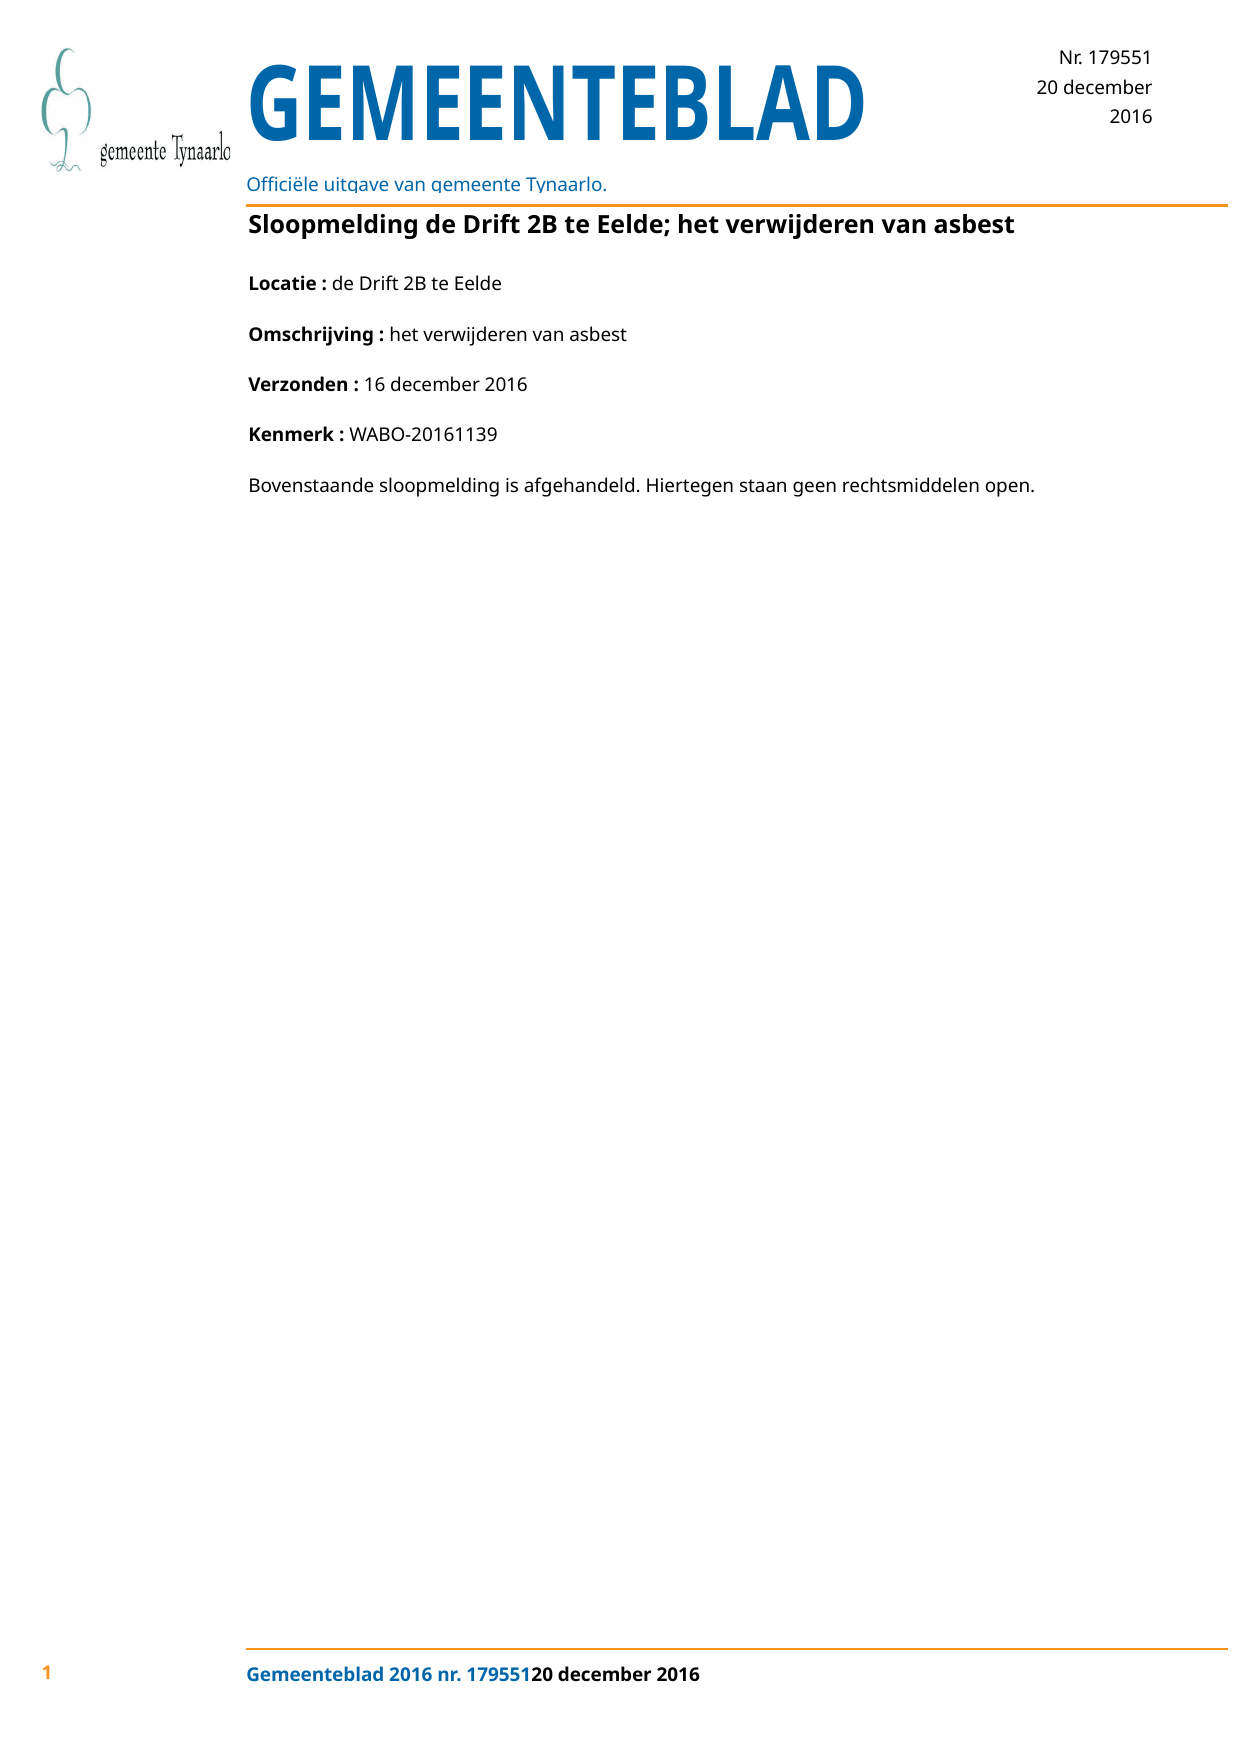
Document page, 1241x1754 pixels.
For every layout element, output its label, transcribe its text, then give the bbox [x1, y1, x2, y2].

text Verzonden : 16 december 2016 [248, 371, 1152, 397]
text Locatie : de Drift 2B te Eelde [248, 270, 1152, 296]
picture [41, 47, 231, 172]
text Omschrijving : het verwijderen van asbest [248, 321, 1152, 346]
text Kenmerk : WABO-20161139 [248, 422, 1152, 447]
text Sloopmelding de Drift 2B te Eelde; het verwijderen van asbest [248, 207, 1152, 241]
text Bovenstaande sloopmelding is afgehandeld. Hiertegen staan geen rechtsmiddelen open. [248, 472, 1152, 498]
